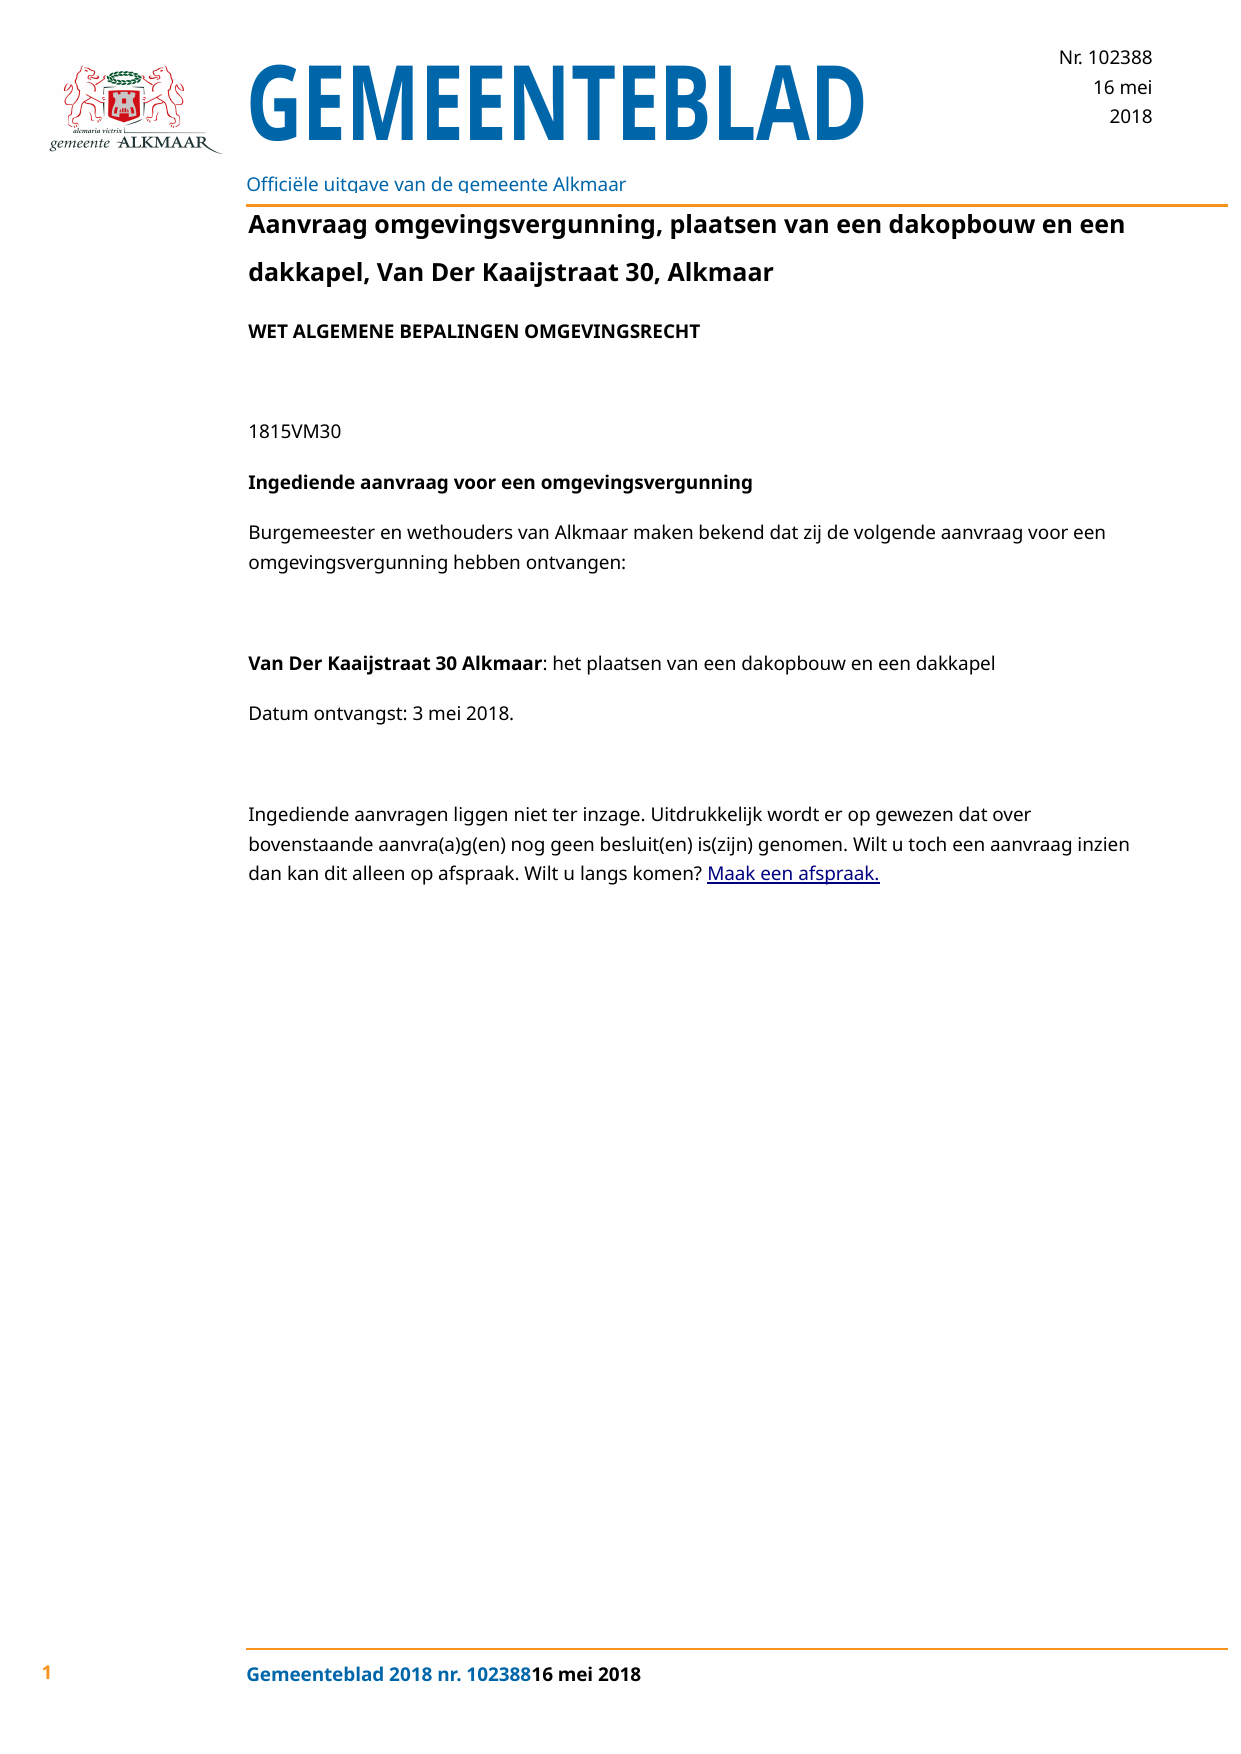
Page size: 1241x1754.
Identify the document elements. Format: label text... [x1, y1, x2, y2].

text Van Der Kaaijstraat 30 Alkmaar: het plaatsen van een dakopbouw en een dakkapel [248, 650, 1152, 676]
text 1815VM30 [248, 419, 1152, 444]
text Ingediende aanvragen liggen niet ter inzage. Uitdrukkelijk wordt er op gewezen dat over bovenstaande aanvra(a)g(en) nog geen besluit(en) is(zijn) genomen. Wilt u toch een aanvraag inzien dan kan dit alleen op afspraak. Wilt u langs komen? Maak een afspraak. [248, 801, 1152, 886]
text Datum ontvangst: 3 mei 2018. [248, 700, 1152, 726]
text Ingediende aanvraag voor een omgevingsvergunning [248, 469, 1152, 495]
text Aanvraag omgevingsvergunning, plaatsen van een dakopbouw en een dakkapel, Van Der Kaaijstraat 30, Alkmaar [248, 207, 1152, 288]
text Burgemeester en wethouders van Alkmaar maken bekend dat zij de volgende aanvraag voor een omgevingsvergunning hebben ontvangen: [248, 519, 1152, 575]
text WET ALGEMENE BEPALINGEN OMGEVINGSRECHT [248, 318, 1152, 344]
picture [41, 47, 231, 172]
